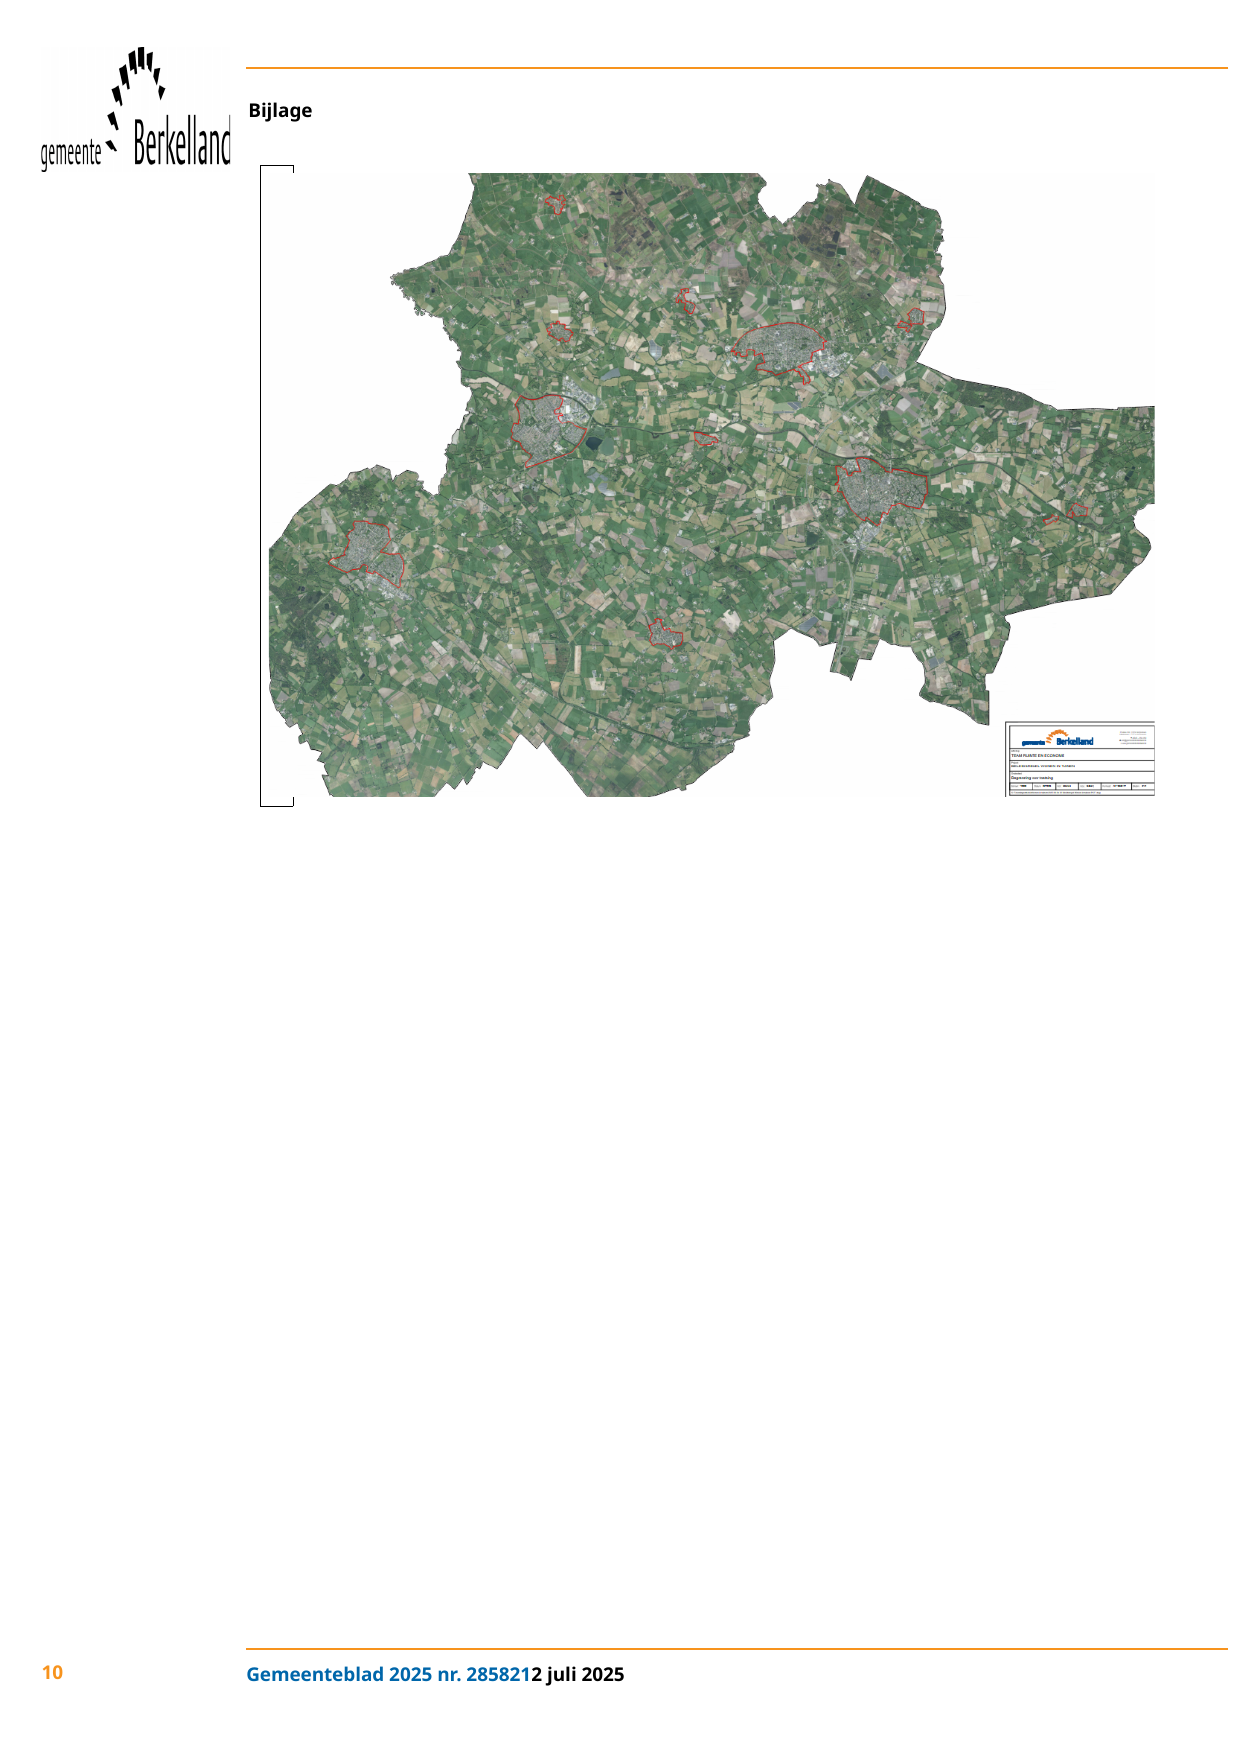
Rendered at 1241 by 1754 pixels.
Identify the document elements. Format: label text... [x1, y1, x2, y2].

text Bijlage [248, 95, 1152, 123]
picture [268, 173, 1155, 797]
picture [41, 47, 231, 172]
